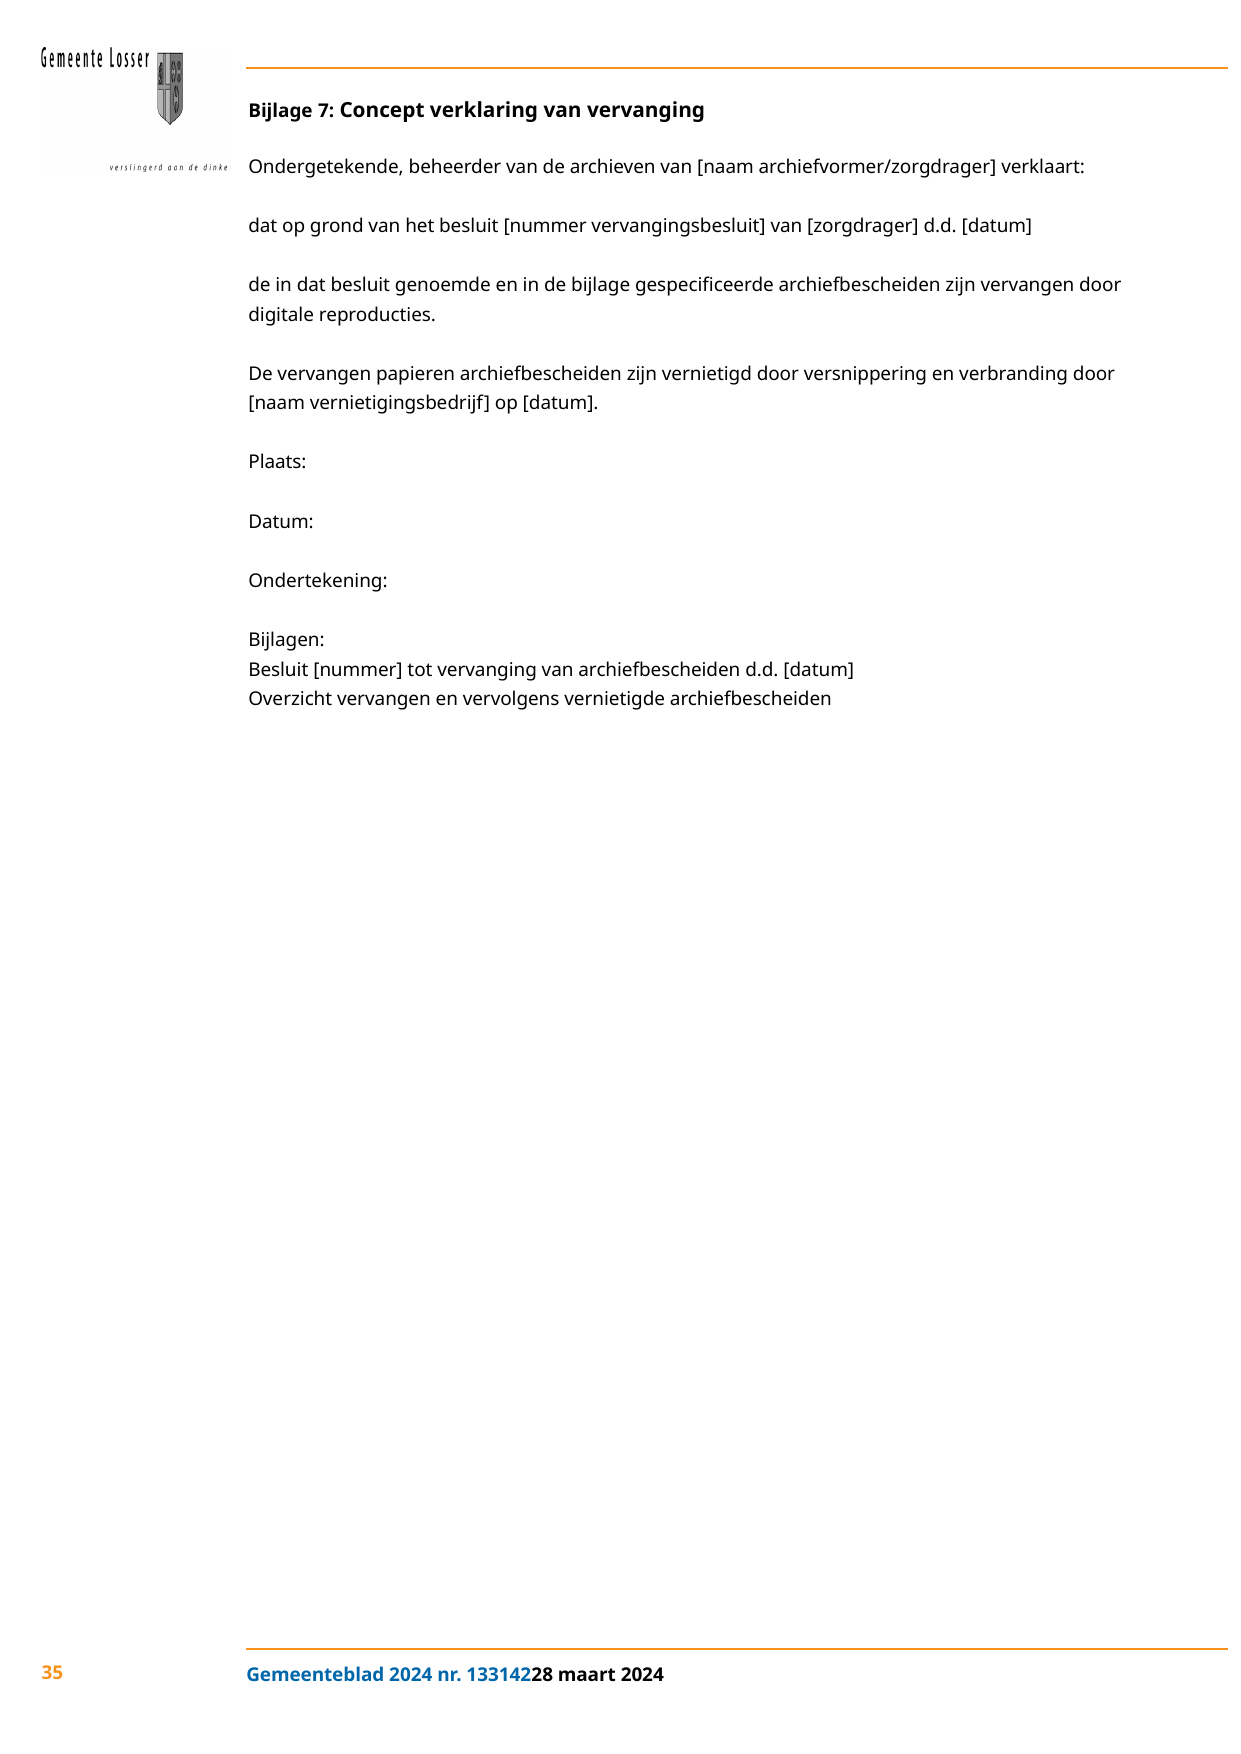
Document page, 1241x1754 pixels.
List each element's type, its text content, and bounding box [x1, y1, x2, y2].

picture [41, 47, 231, 172]
text Ondergetekende, beheerder van de archieven van [naam archiefvormer/zorgdrager] verklaart: [248, 153, 1152, 179]
text Datum: [248, 508, 1152, 534]
text Bijlagen: [248, 626, 1152, 652]
text Overzicht vervangen en vervolgens vernietigde archiefbescheiden [248, 685, 1152, 711]
text de in dat besluit genoemde en in de bijlage gespecificeerde archiefbescheiden zijn vervangen door digitale reproducties. [248, 271, 1152, 327]
text Besluit [nummer] tot vervanging van archiefbescheiden d.d. [datum] [248, 656, 1152, 682]
text dat op grond van het besluit [nummer vervangingsbesluit] van [zorgdrager] d.d. [datum] [248, 212, 1152, 238]
text Bijlage 7: Concept verklaring van vervanging [248, 95, 1152, 123]
text Ondertekening: [248, 567, 1152, 593]
text De vervangen papieren archiefbescheiden zijn vernietigd door versnippering en verbranding door [naam vernietigingsbedrijf] op [datum]. [248, 360, 1152, 415]
text Plaats: [248, 449, 1152, 474]
